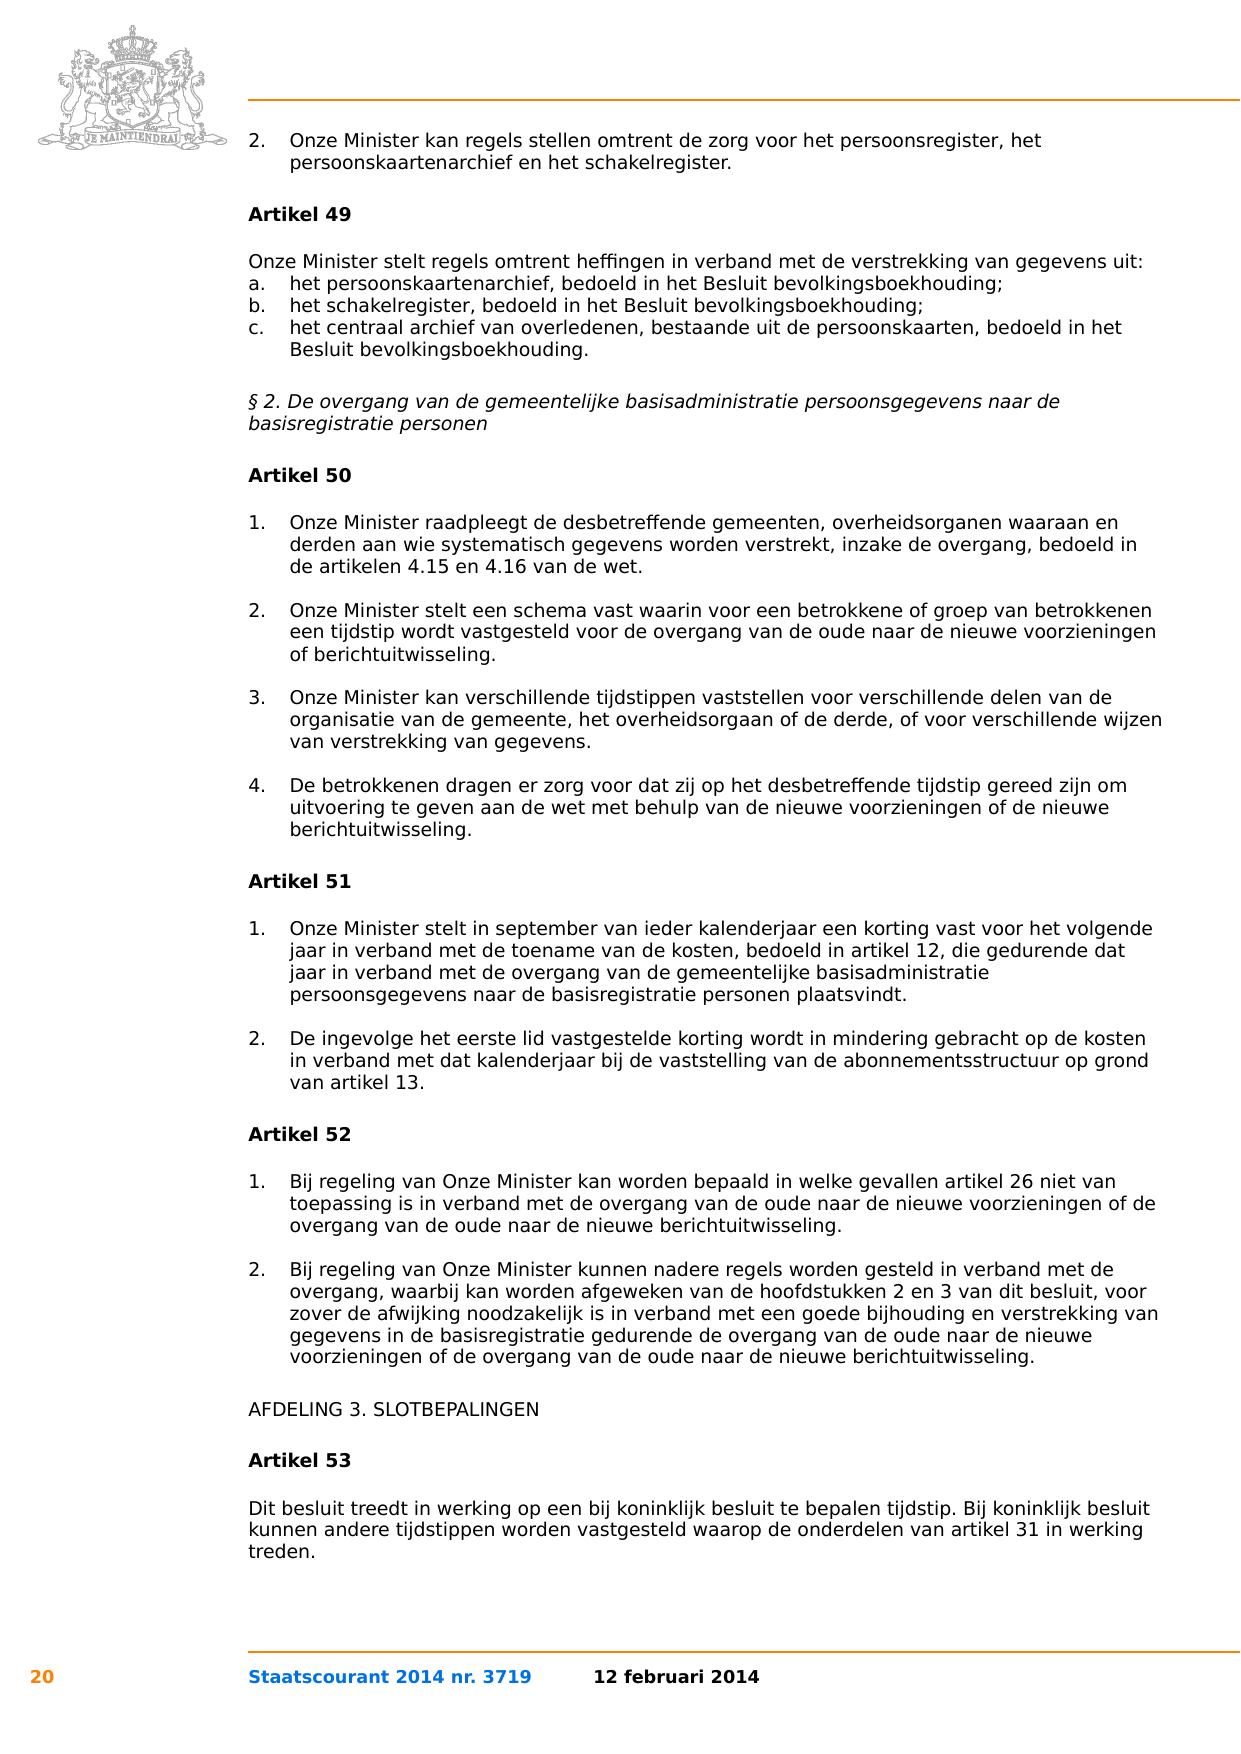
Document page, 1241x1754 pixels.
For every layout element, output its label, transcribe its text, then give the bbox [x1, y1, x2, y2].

text a. het persoonskaartenarchief, bedoeld in het Besluit bevolkingsboekhouding; [248, 273, 1163, 295]
text 4. De betrokkenen dragen er zorg voor dat zij op het desbetreffende tijdstip gereed zijn om uitvoering te geven aan de wet met behulp van de nieuwe voorzieningen of de nieuwe berichtuitwisseling. [248, 775, 1163, 841]
subtitle Artikel 53 [248, 1450, 1163, 1472]
text b. het schakelregister, bedoeld in het Besluit bevolkingsboekhouding; [248, 295, 1163, 317]
subtitle AFDELING 3. SLOTBEPALINGEN [248, 1398, 1163, 1420]
text Onze Minister stelt regels omtrent heffingen in verband met de verstrekking van gegevens uit: [248, 251, 1163, 273]
text 2. Onze Minister kan regels stellen omtrent de zorg voor het persoonsregister, het persoonskaartenarchief en het schakelregister. [248, 130, 1163, 174]
text 1. Onze Minister raadpleegt de desbetreffende gemeenten, overheidsorganen waaraan en derden aan wie systematisch gegevens worden verstrekt, inzake de overgang, bedoeld in de artikelen 4.15 en 4.16 van de wet. [248, 512, 1163, 578]
picture [38, 25, 227, 150]
subtitle Artikel 50 [248, 465, 1163, 487]
text 2. De ingevolge het eerste lid vastgestelde korting wordt in mindering gebracht op de kosten in verband met dat kalenderjaar bij de vaststelling van de abonnementsstructuur op grond van artikel 13. [248, 1028, 1163, 1094]
text 2. Onze Minister stelt een schema vast waarin voor een betrokkene of groep van betrokkenen een tijdstip wordt vastgesteld voor de overgang van de oude naar de nieuwe voorzieningen of berichtuitwisseling. [248, 599, 1163, 665]
text c. het centraal archief van overledenen, bestaande uit de persoonskaarten, bedoeld in het Besluit bevolkingsboekhouding. [248, 317, 1163, 361]
text 1. Onze Minister stelt in september van ieder kalenderjaar een korting vast voor het volgende jaar in verband met de toename van de kosten, bedoeld in artikel 12, die gedurende dat jaar in verband met de overgang van de gemeentelijke basisadministratie persoonsgegevens naar de basisregistratie personen plaatsvindt. [248, 918, 1163, 1006]
subtitle § 2. De overgang van de gemeentelijke basisadministratie persoonsgegevens naar de basisregistratie personen [248, 391, 1163, 435]
subtitle Artikel 52 [248, 1124, 1163, 1146]
text Dit besluit treedt in werking op een bij koninklijk besluit te bepalen tijdstip. Bij koninklijk besluit kunnen andere tijdstippen worden vastgesteld waarop de onderdelen van artikel 31 in werking treden. [248, 1497, 1163, 1563]
subtitle Artikel 49 [248, 204, 1163, 226]
text 1. Bij regeling van Onze Minister kan worden bepaald in welke gevallen artikel 26 niet van toepassing is in verband met de overgang van de oude naar de nieuwe voorzieningen of de overgang van de oude naar de nieuwe berichtuitwisseling. [248, 1171, 1163, 1237]
subtitle Artikel 51 [248, 871, 1163, 893]
text 3. Onze Minister kan verschillende tijdstippen vaststellen voor verschillende delen van de organisatie van de gemeente, het overheidsorgaan of de derde, of voor verschillende wijzen van verstrekking van gegevens. [248, 687, 1163, 753]
text 2. Bij regeling van Onze Minister kunnen nadere regels worden gesteld in verband met de overgang, waarbij kan worden afgeweken van de hoofdstukken 2 en 3 van dit besluit, voor zover de afwijking noodzakelijk is in verband met een goede bijhouding en verstrekking van gegevens in de basisregistratie gedurende de overgang van de oude naar de nieuwe voorzieningen of de overgang van de oude naar de nieuwe berichtuitwisseling. [248, 1258, 1163, 1368]
